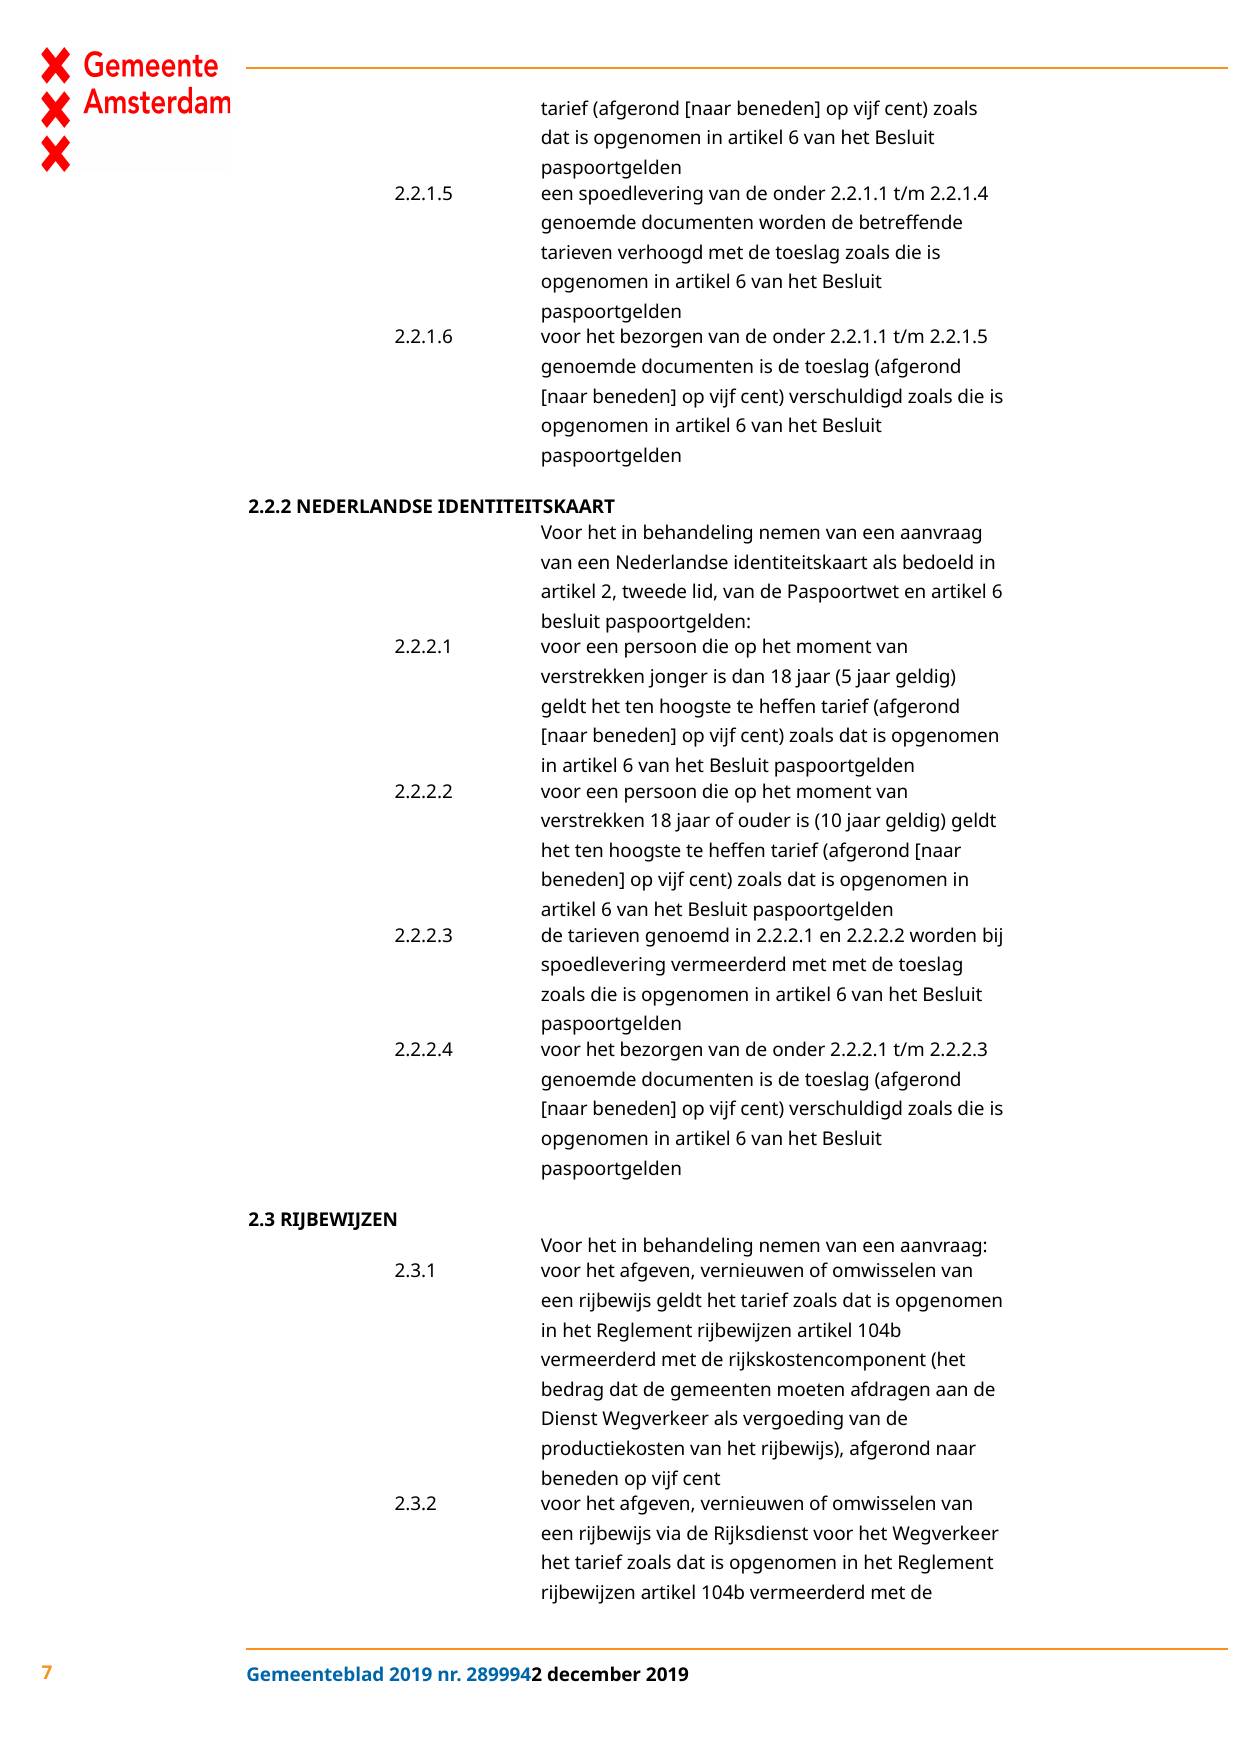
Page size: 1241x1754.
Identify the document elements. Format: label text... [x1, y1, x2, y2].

table_cell Voor het in behandeling nemen van een aanvraag: [541, 1232, 1005, 1258]
table_cell [248, 180, 394, 324]
table_cell 2.2.1.6 [394, 324, 541, 468]
table_cell [248, 922, 394, 1036]
table_cell [541, 1180, 1005, 1206]
table_cell [1005, 634, 1152, 778]
table_cell [1005, 1258, 1152, 1490]
table_cell [1005, 1490, 1152, 1605]
table_cell tarief (afgerond [naar beneden] op vijf cent) zoals dat is opgenomen in artikel 6 van het Besluit paspoortgelden [541, 95, 1005, 180]
table_cell Voor het in behandeling nemen van een aanvraag van een Nederlandse identiteitskaart als bedoeld in artikel 2, tweede lid, van de Paspoortwet en artikel 6 besluit paspoortgelden: [541, 519, 1005, 634]
table_cell [1005, 180, 1152, 324]
table_cell [248, 1180, 394, 1206]
table_cell [1005, 1206, 1152, 1232]
table_cell [394, 468, 541, 493]
table_cell [1005, 1036, 1152, 1180]
table_cell [394, 1232, 541, 1258]
table_cell [1005, 494, 1152, 519]
table_cell [248, 634, 394, 778]
table_cell 2.2.1.5 [394, 180, 541, 324]
table_cell [1005, 95, 1152, 180]
table_cell 2.3 RIJBEWIJZEN [248, 1206, 1005, 1232]
table_cell [1005, 519, 1152, 634]
table_cell [248, 1490, 394, 1605]
table_cell 2.2.2 NEDERLANDSE IDENTITEITSKAART [248, 494, 1005, 519]
picture [41, 47, 231, 172]
table_cell [394, 95, 541, 180]
table_cell [248, 468, 394, 493]
table_cell [1005, 1180, 1152, 1206]
table_cell [248, 324, 394, 468]
table_cell [248, 1036, 394, 1180]
table_cell voor een persoon die op het moment van verstrekken 18 jaar of ouder is (10 jaar geldig) geldt het ten hoogste te heffen tarief (afgerond [naar beneden] op vijf cent) zoals dat is opgenomen in artikel 6 van het Besluit paspoortgelden [541, 778, 1005, 922]
table_cell 2.3.1 [394, 1258, 541, 1490]
table_cell [1005, 922, 1152, 1036]
table_cell een spoedlevering van de onder 2.2.1.1 t/m 2.2.1.4 genoemde documenten worden de betreffende tarieven verhoogd met de toeslag zoals die is opgenomen in artikel 6 van het Besluit paspoortgelden [541, 180, 1005, 324]
table_cell 2.2.2.3 [394, 922, 541, 1036]
table_cell voor het bezorgen van de onder 2.2.1.1 t/m 2.2.1.5 genoemde documenten is de toeslag (afgerond [naar beneden] op vijf cent) verschuldigd zoals die is opgenomen in artikel 6 van het Besluit paspoortgelden [541, 324, 1005, 468]
table_cell [248, 1258, 394, 1490]
table_cell [1005, 324, 1152, 468]
table_cell [394, 1180, 541, 1206]
table_cell [248, 778, 394, 922]
table_cell [1005, 1232, 1152, 1258]
table_cell voor het afgeven, vernieuwen of omwisselen van een rijbewijs via de Rijksdienst voor het Wegverkeer het tarief zoals dat is opgenomen in het Reglement rijbewijzen artikel 104b vermeerderd met de [541, 1490, 1005, 1605]
table_cell voor een persoon die op het moment van verstrekken jonger is dan 18 jaar (5 jaar geldig) geldt het ten hoogste te heffen tarief (afgerond [naar beneden] op vijf cent) zoals dat is opgenomen in artikel 6 van het Besluit paspoortgelden [541, 634, 1005, 778]
table_cell 2.2.2.4 [394, 1036, 541, 1180]
table_cell de tarieven genoemd in 2.2.2.1 en 2.2.2.2 worden bij spoedlevering vermeerderd met met de toeslag zoals die is opgenomen in artikel 6 van het Besluit paspoortgelden [541, 922, 1005, 1036]
table_cell [541, 468, 1005, 493]
table_cell 2.3.2 [394, 1490, 541, 1605]
table_cell voor het afgeven, vernieuwen of omwisselen van een rijbewijs geldt het tarief zoals dat is opgenomen in het Reglement rijbewijzen artikel 104b vermeerderd met de rijkskostencomponent (het bedrag dat de gemeenten moeten afdragen aan de Dienst Wegverkeer als vergoeding van de productiekosten van het rijbewijs), afgerond naar beneden op vijf cent [541, 1258, 1005, 1490]
table_cell [248, 1232, 394, 1258]
table_cell voor het bezorgen van de onder 2.2.2.1 t/m 2.2.2.3 genoemde documenten is de toeslag (afgerond [naar beneden] op vijf cent) verschuldigd zoals die is opgenomen in artikel 6 van het Besluit paspoortgelden [541, 1036, 1005, 1180]
table_cell [394, 519, 541, 634]
table_cell 2.2.2.1 [394, 634, 541, 778]
table_cell [1005, 778, 1152, 922]
table_cell [248, 95, 394, 180]
table_cell [1005, 468, 1152, 493]
table_cell 2.2.2.2 [394, 778, 541, 922]
table_cell [248, 519, 394, 634]
